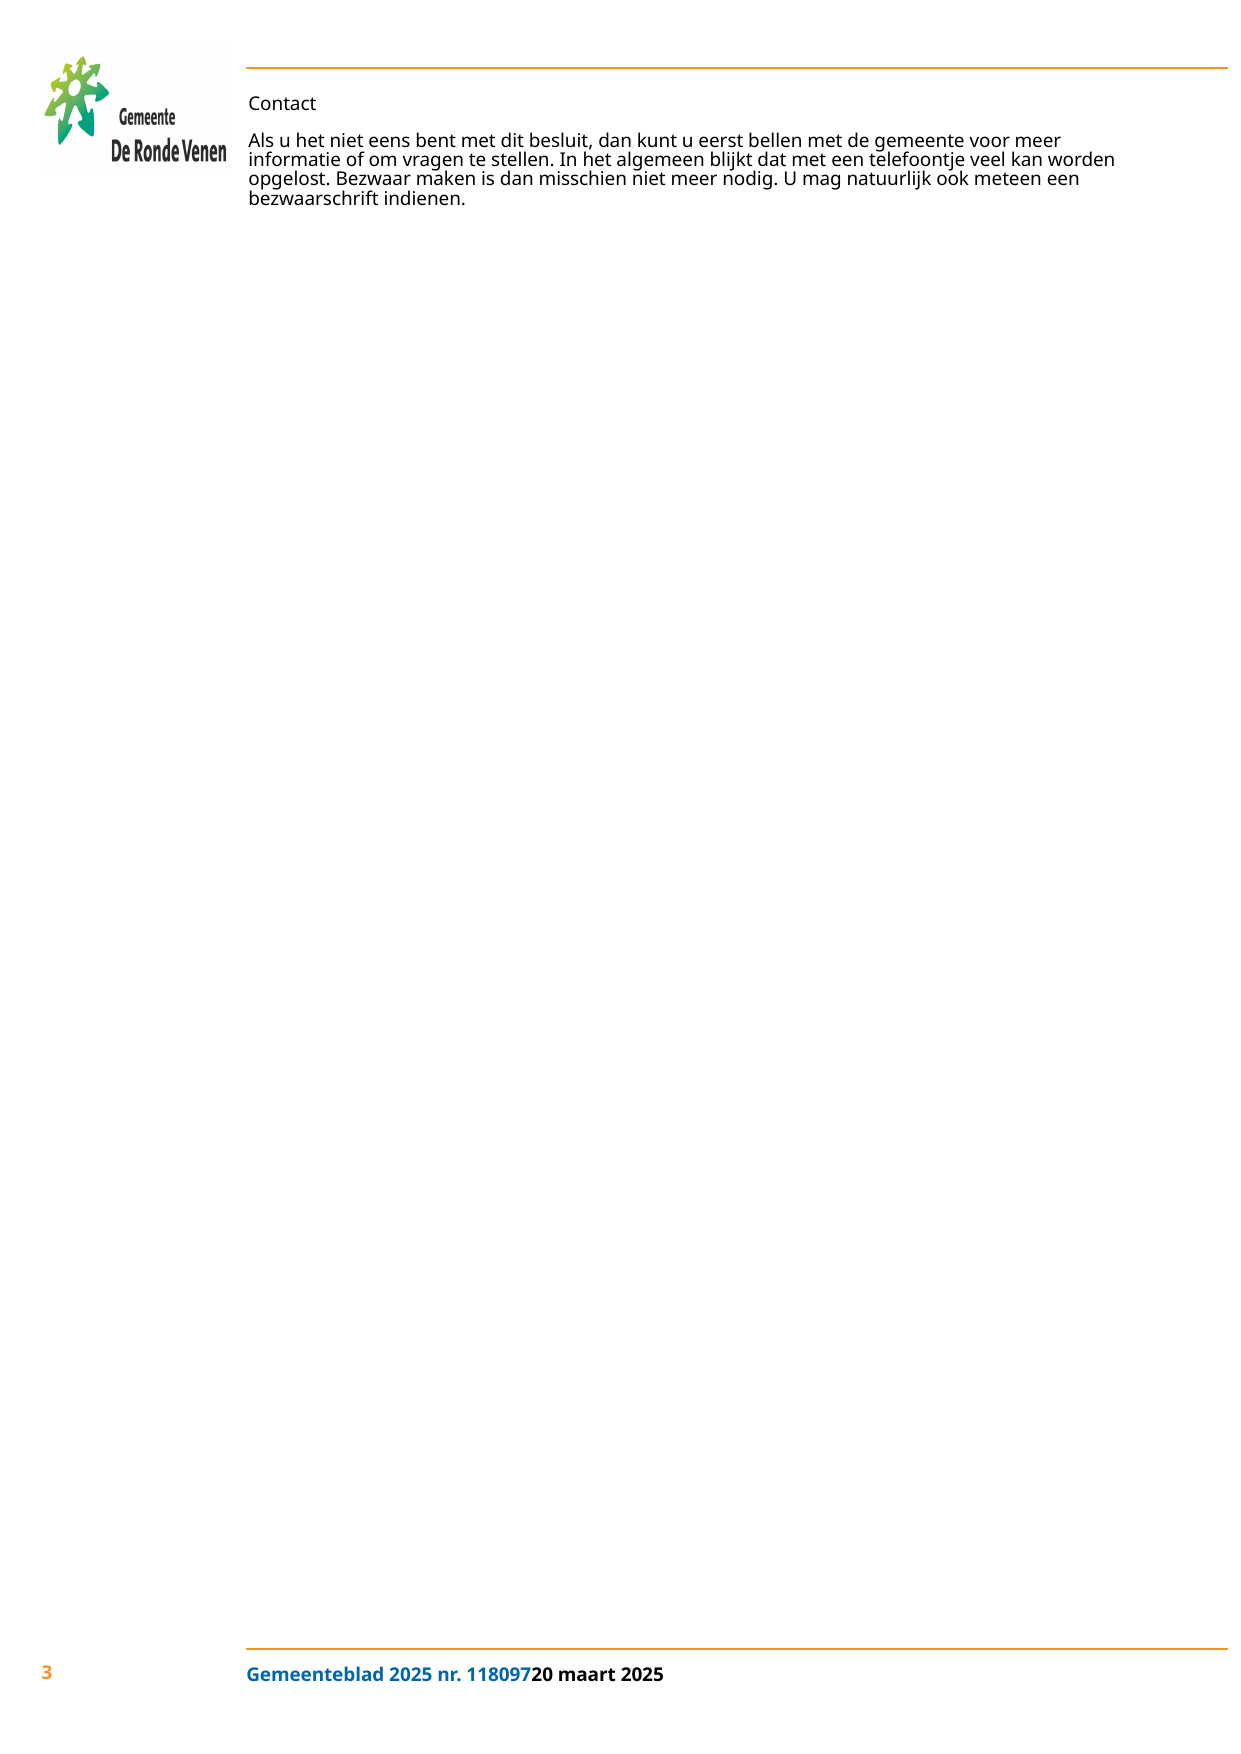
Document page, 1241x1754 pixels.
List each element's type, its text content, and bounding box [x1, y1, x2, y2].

text Als u het niet eens bent met dit besluit, dan kunt u eerst bellen met de gemeente voor meer informatie of om vragen te stellen. In het algemeen blijkt dat met een telefoontje veel kan worden opgelost. Bezwaar maken is dan misschien niet meer nodig. U mag natuurlijk ook meteen een bezwaarschrift indienen. [248, 132, 1152, 209]
picture [41, 47, 231, 172]
text Contact [248, 95, 1152, 114]
